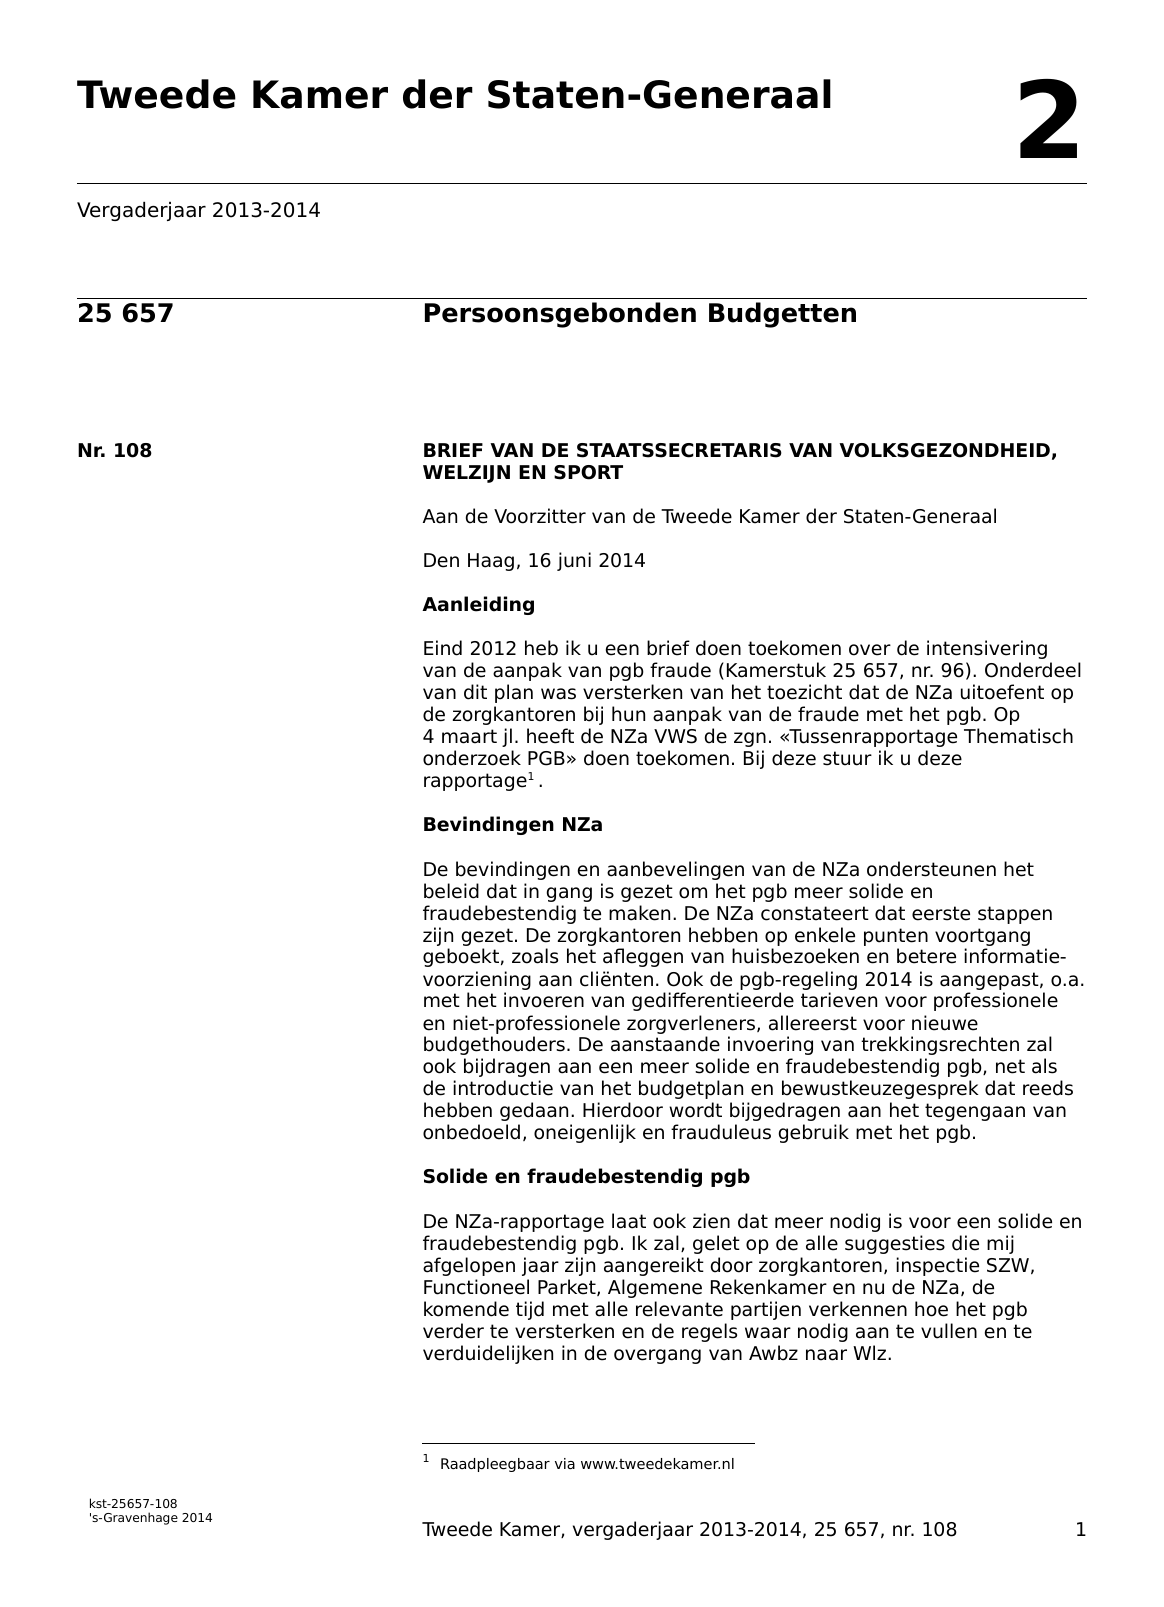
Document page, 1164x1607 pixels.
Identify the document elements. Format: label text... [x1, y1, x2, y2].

text Raadpleegbaar via www.tweedekamer.nl [422, 1452, 1087, 1474]
subtitle 25 657 Persoonsgebonden Budgetten [77, 299, 1087, 329]
text kst-25657-108 [88, 1497, 323, 1511]
text Aan de Voorzitter van de Tweede Kamer der Staten-Generaal [422, 506, 1087, 528]
table_header Tweede Kamer der Staten-Generaal [77, 59, 886, 183]
table_cell Vergaderjaar 2013-2014 [77, 184, 1087, 298]
text Eind 2012 heb ik u een brief doen toekomen over de intensivering van de aanpak van pgb fraude (Kamerstuk 25 657, nr. 96). Onderdeel van dit plan was versterken van het toezicht dat de NZa uitoefent op de zorgkantoren bij hun aanpak van de fraude met het pgb. Op 4 maart jl. heeft de NZa VWS de zgn. «Tussenrapportage Thematisch onderzoek PGB» doen toekomen. Bij deze stuur ik u deze rapportage. [422, 638, 1087, 792]
text De NZa-rapportage laat ook zien dat meer nodig is voor een solide en fraudebestendig pgb. Ik zal, gelet op de alle suggesties die mij afgelopen jaar zijn aangereikt door zorgkantoren, inspectie SZW, Functioneel Parket, Algemene Rekenkamer en nu de NZa, de komende tijd met alle relevante partijen verkennen hoe het pgb verder te versterken en de regels waar nodig aan te vullen en te verduidelijken in de overgang van Awbz naar Wlz. [422, 1211, 1087, 1364]
subtitle Solide en fraudebestendig pgb [422, 1166, 1087, 1188]
subtitle Bevindingen NZa [422, 814, 1087, 836]
text De bevindingen en aanbevelingen van de NZa ondersteunen het beleid dat in gang is gezet om het pgb meer solide en fraudebestendig te maken. De NZa constateert dat eerste stappen zijn gezet. De zorgkantoren hebben op enkele punten voortgang geboekt, zoals het afleggen van huisbezoeken en betere informatie-voorziening aan cliënten. Ook de pgb-regeling 2014 is aangepast, o.a. met het invoeren van gedifferentieerde tarieven voor professionele en niet-professionele zorgverleners, allereerst voor nieuwe budgethouders. De aanstaande invoering van trekkingsrechten zal ook bijdragen aan een meer solide en fraudebestendig pgb, net als de introductie van het budgetplan en bewustkeuzegesprek dat reeds hebben gedaan. Hierdoor wordt bijgedragen aan het tegengaan van onbedoeld, oneigenlijk en frauduleus gebruik met het pgb. [422, 858, 1087, 1144]
text 's-Gravenhage 2014 [88, 1511, 323, 1525]
subtitle Nr. 108 BRIEF VAN DE STAATSSECRETARIS VAN VOLKSGEZONDHEID, WELZIJN EN SPORT [77, 440, 1087, 484]
text Den Haag, 16 juni 2014 [422, 550, 1087, 572]
table_header 2 [886, 59, 1087, 183]
subtitle Aanleiding [422, 594, 1087, 616]
